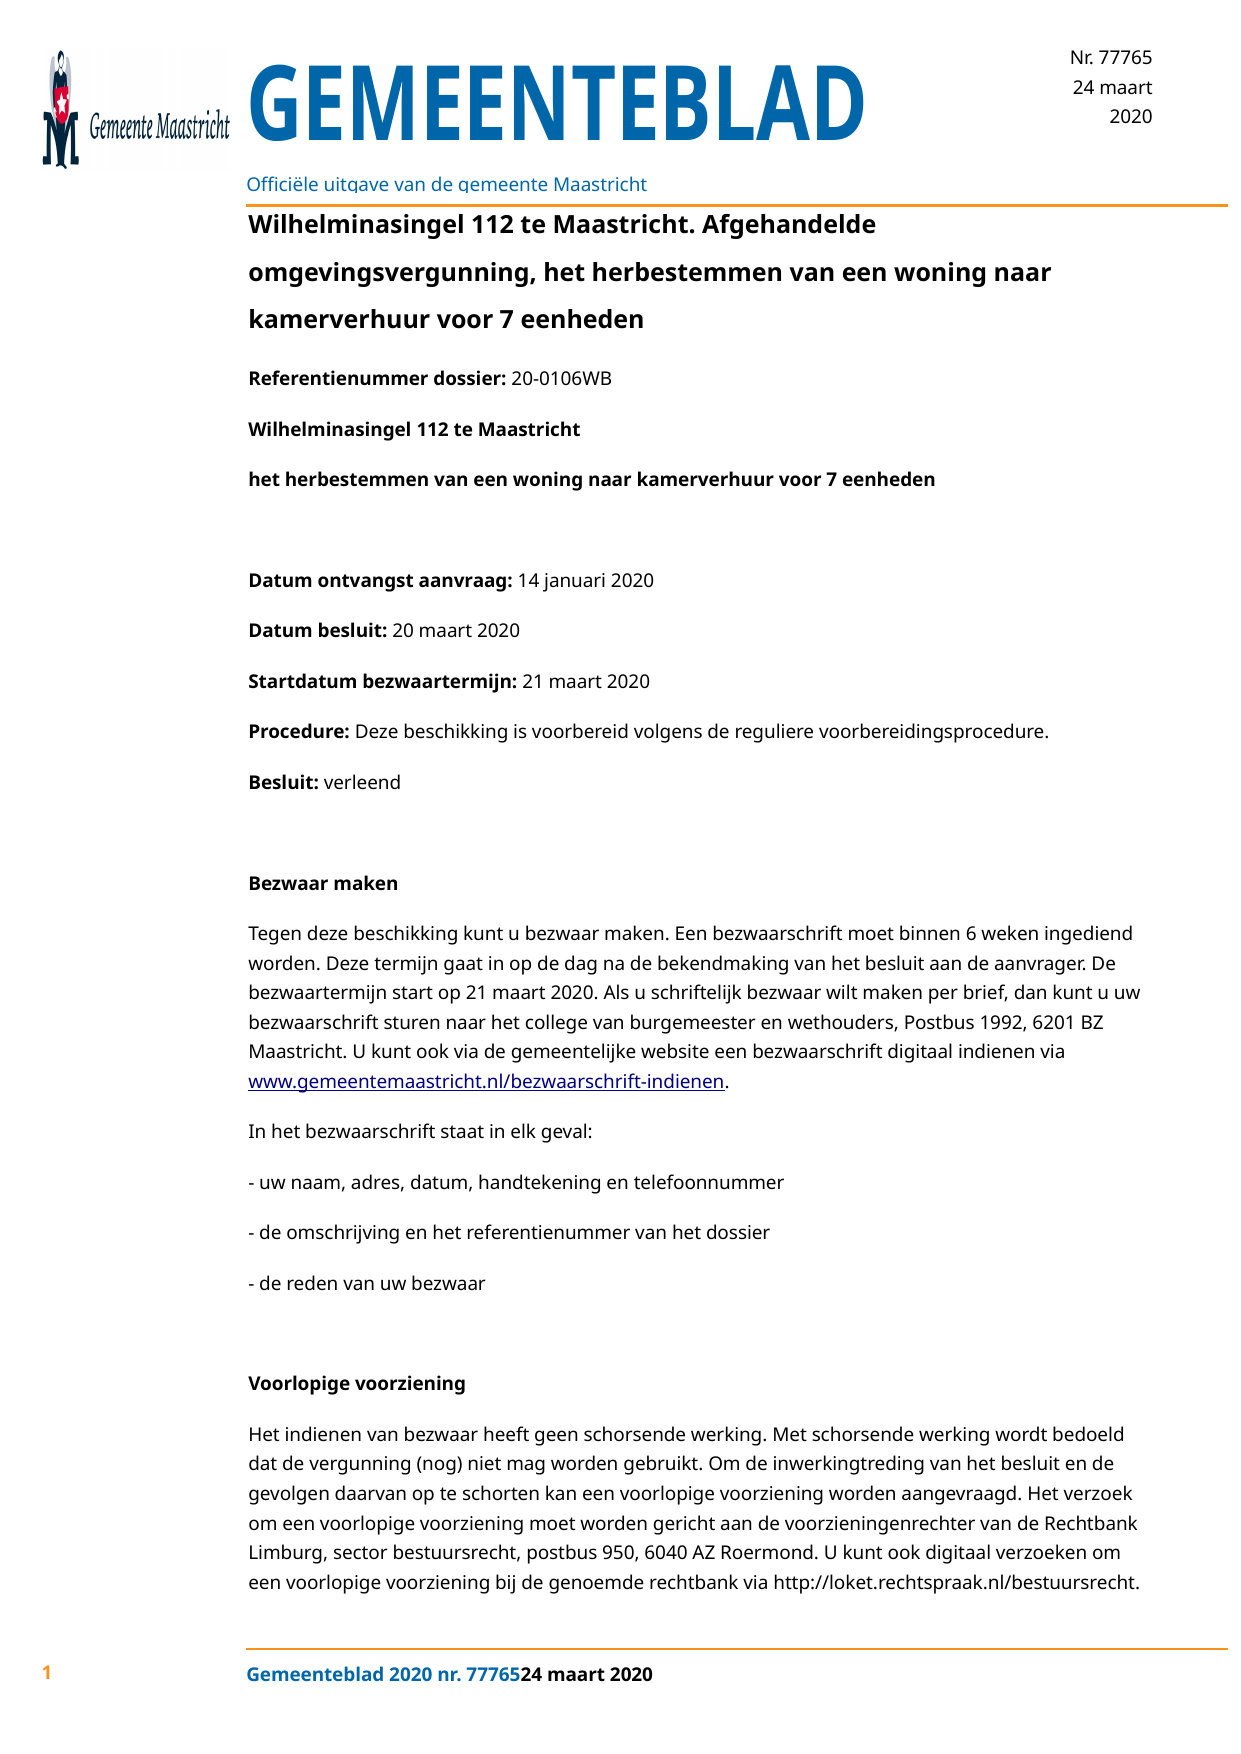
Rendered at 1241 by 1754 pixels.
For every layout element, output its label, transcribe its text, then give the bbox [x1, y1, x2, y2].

text Besluit: verleend [248, 769, 1152, 794]
text In het bezwaarschrift staat in elk geval: [248, 1118, 1152, 1144]
text Startdatum bezwaartermijn: 21 maart 2020 [248, 668, 1152, 694]
text Wilhelminasingel 112 te Maastricht [248, 416, 1152, 442]
text Datum ontvangst aanvraag: 14 januari 2020 [248, 567, 1152, 593]
text - de omschrijving en het referentienummer van het dossier [248, 1219, 1152, 1245]
text Het indienen van bezwaar heeft geen schorsende werking. Met schorsende werking wordt bedoeld dat de vergunning (nog) niet mag worden gebruikt. Om de inwerkingtreding van het besluit en de gevolgen daarvan op te schorten kan een voorlopige voorziening worden aangevraagd. Het verzoek om een voorlopige voorziening moet worden gericht aan de voorzieningenrechter van de Rechtbank Limburg, sector bestuursrecht, postbus 950, 6040 AZ Roermond. U kunt ook digitaal verzoeken om een voorlopige voorziening bij de genoemde rechtbank via http://loket.rechtspraak.nl/bestuursrecht. [248, 1421, 1152, 1594]
text Referentienummer dossier: 20-0106WB [248, 366, 1152, 391]
text Tegen deze beschikking kunt u bezwaar maken. Een bezwaarschrift moet binnen 6 weken ingediend worden. Deze termijn gaat in op de dag na de bekendmaking van het besluit aan de aanvrager. De bezwaartermijn start op 21 maart 2020. Als u schriftelijk bezwaar wilt maken per brief, dan kunt u uw bezwaarschrift sturen naar het college van burgemeester en wethouders, Postbus 1992, 6201 BZ Maastricht. U kunt ook via de gemeentelijke website een bezwaarschrift digitaal indienen via www.gemeentemaastricht.nl/bezwaarschrift-indienen. [248, 920, 1152, 1094]
text het herbestemmen van een woning naar kamerverhuur voor 7 eenheden [248, 466, 1152, 492]
text Procedure: Deze beschikking is voorbereid volgens de reguliere voorbereidingsprocedure. [248, 718, 1152, 744]
text Datum besluit: 20 maart 2020 [248, 618, 1152, 643]
text Bezwaar maken [248, 870, 1152, 895]
text - de reden van uw bezwaar [248, 1270, 1152, 1295]
text Wilhelminasingel 112 te Maastricht. Afgehandelde omgevingsvergunning, het herbestemmen van een woning naar kamerverhuur voor 7 eenheden [248, 207, 1152, 336]
text Voorlopige voorziening [248, 1371, 1152, 1396]
text - uw naam, adres, datum, handtekening en telefoonnummer [248, 1169, 1152, 1194]
picture [41, 47, 231, 172]
